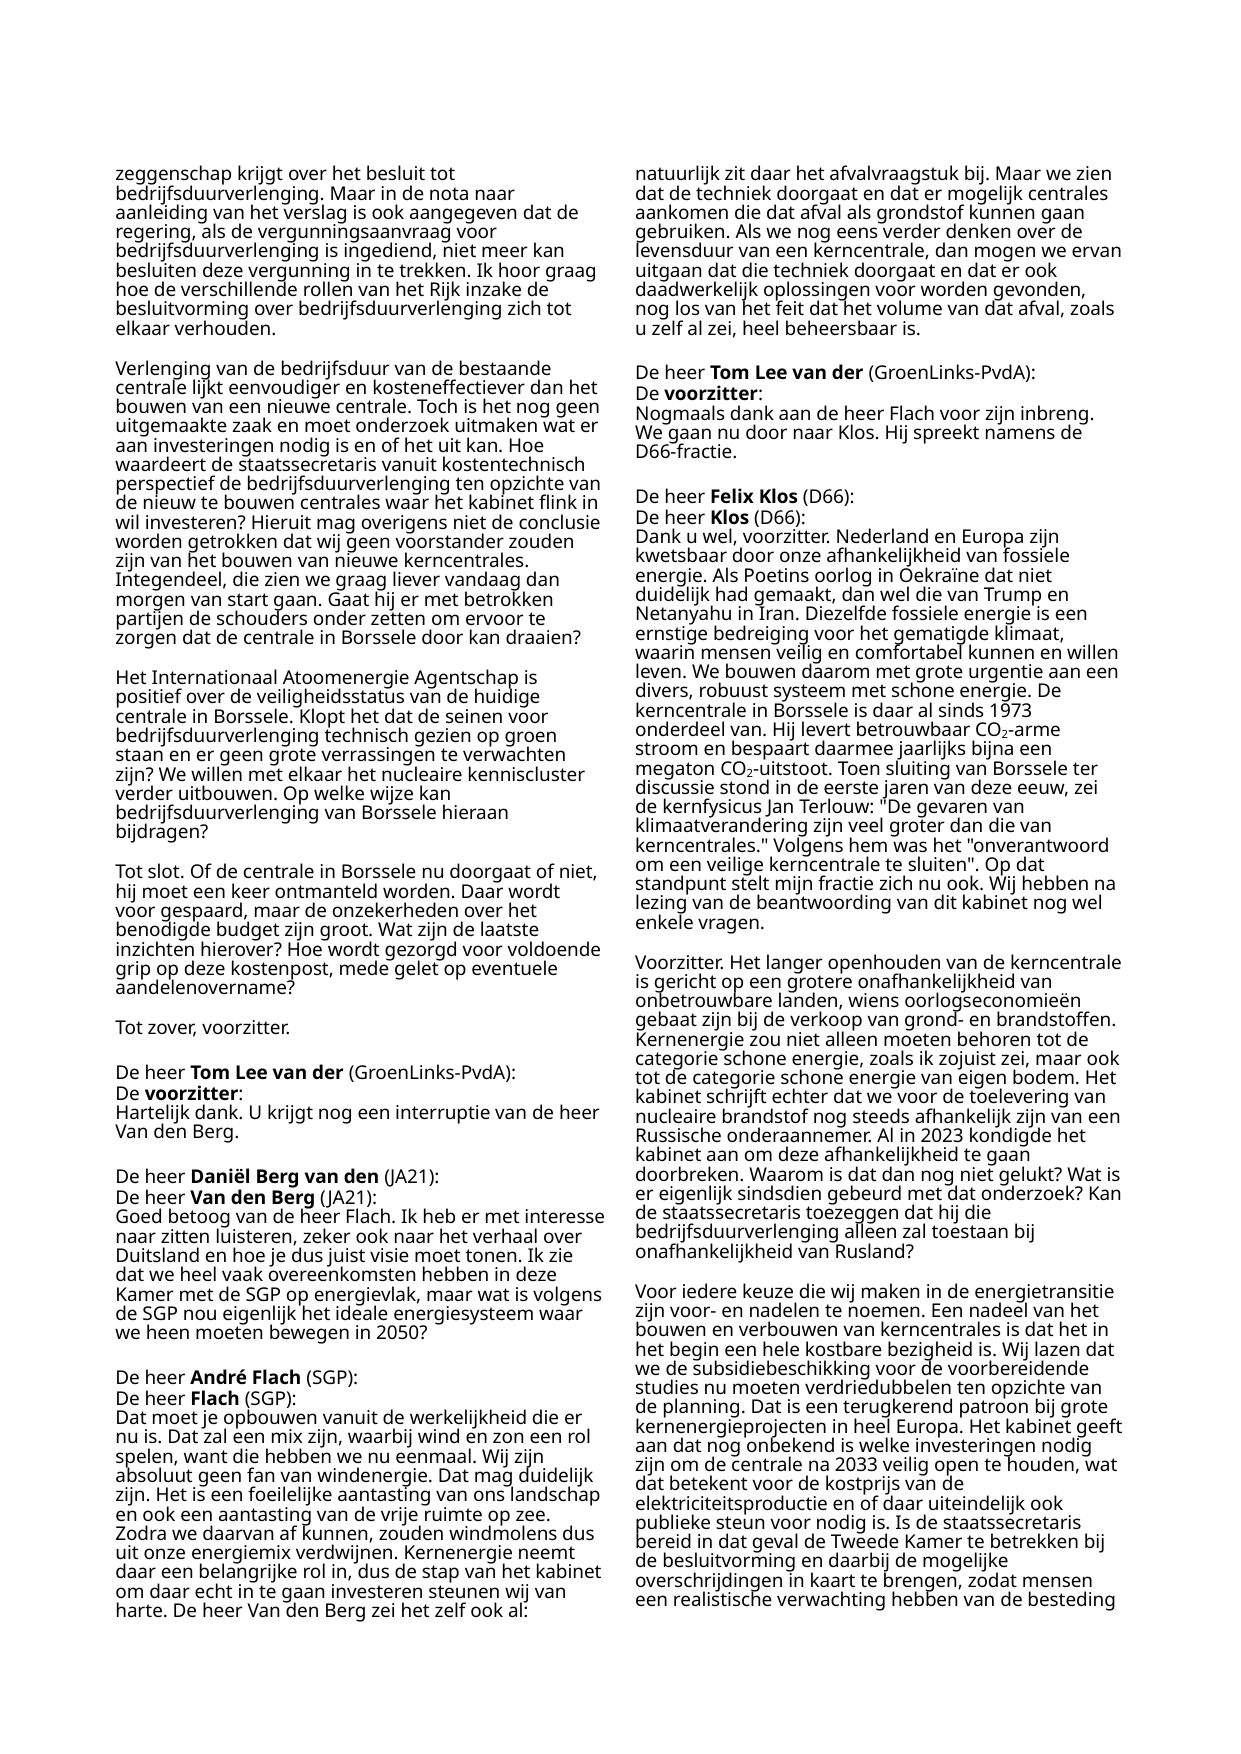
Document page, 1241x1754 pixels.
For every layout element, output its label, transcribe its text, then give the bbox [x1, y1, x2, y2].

text zeggenschap krijgt over het besluit tot bedrijfsduurverlenging. Maar in de nota naar aanleiding van het verslag is ook aangegeven dat de regering, als de vergunningsaanvraag voor bedrijfsduurverlenging is ingediend, niet meer kan besluiten deze vergunning in te trekken. Ik hoor graag hoe de verschillende rollen van het Rijk inzake de besluitvorming over bedrijfsduurverlenging zich tot elkaar verhouden. [115, 165, 605, 339]
text Voor iedere keuze die wij maken in de energietransitie zijn voor- en nadelen te noemen. Een nadeel van het bouwen en verbouwen van kerncentrales is dat het in het begin een hele kostbare bezigheid is. Wij lazen dat we de subsidiebeschikking voor de voorbereidende studies nu moeten verdriedubbelen ten opzichte van de planning. Dat is een terugkerend patroon bij grote kernenergieprojecten in heel Europa. Het kabinet geeft aan dat nog onbekend is welke investeringen nodig zijn om de centrale na 2033 veilig open te houden, wat dat betekent voor de kostprijs van de elektriciteitsproductie en of daar uiteindelijk ook publieke steun voor nodig is. Is de staatssecretaris bereid in dat geval de Tweede Kamer te betrekken bij de besluitvorming en daarbij de mogelijke overschrijdingen in kaart te brengen, zodat mensen een realistische verwachting hebben van de besteding [635, 1283, 1125, 1610]
text De heer Tom Lee van der (GroenLinks-PvdA): [635, 359, 1125, 385]
text Tot slot. Of de centrale in Borssele nu doorgaat of niet, hij moet een keer ontmanteld worden. Daar wordt voor gespaard, maar de onzekerheden over het benodigde budget zijn groot. Wat zijn de laatste inzichten hierover? Hoe wordt gezorgd voor voldoende grip op deze kostenpost, mede gelet op eventuele aandelenovername? [115, 863, 605, 998]
text De heer Daniël Berg van den (JA21): [115, 1163, 605, 1189]
text De voorzitter: [635, 385, 1125, 404]
text Goed betoog van de heer Flach. Ik heb er met interesse naar zitten luisteren, zeker ook naar het verhaal over Duitsland en hoe je dus juist visie moet tonen. Ik zie dat we heel vaak overeenkomsten hebben in deze Kamer met de SGP op energievlak, maar wat is volgens de SGP nou eigenlijk het ideale energiesysteem waar we heen moeten bewegen in 2050? [115, 1208, 605, 1343]
text De heer Felix Klos (D66): [635, 483, 1125, 509]
text De heer Van den Berg (JA21): [115, 1189, 605, 1208]
text De voorzitter: [115, 1085, 605, 1104]
text De heer Flach (SGP): [115, 1390, 605, 1409]
text De heer André Flach (SGP): [115, 1364, 605, 1390]
text Nogmaals dank aan de heer Flach voor zijn inbreng. We gaan nu door naar Klos. Hij spreekt namens de D66-fractie. [635, 404, 1125, 462]
text Tot zover, voorzitter. [115, 1019, 605, 1038]
text Het Internationaal Atoomenergie Agentschap is positief over de veiligheidsstatus van de huidige centrale in Borssele. Klopt het dat de seinen voor bedrijfsduurverlenging technisch gezien op groen staan en er geen grote verrassingen te verwachten zijn? We willen met elkaar het nucleaire kenniscluster verder uitbouwen. Op welke wijze kan bedrijfsduurverlenging van Borssele hieraan bijdragen? [115, 669, 605, 843]
text Dank u wel, voorzitter. Nederland en Europa zijn kwetsbaar door onze afhankelijkheid van fossiele energie. Als Poetins oorlog in Oekraïne dat niet duidelijk had gemaakt, dan wel die van Trump en Netanyahu in Iran. Diezelfde fossiele energie is een ernstige bedreiging voor het gematigde klimaat, waarin mensen veilig en comfortabel kunnen en willen leven. We bouwen daarom met grote urgentie aan een divers, robuust systeem met schone energie. De kerncentrale in Borssele is daar al sinds 1973 onderdeel van. Hij levert betrouwbaar CO2-arme stroom en bespaart daarmee jaarlijks bijna een megaton CO2-uitstoot. Toen sluiting van Borssele ter discussie stond in de eerste jaren van deze eeuw, zei de kernfysicus Jan Terlouw: "De gevaren van klimaatverandering zijn veel groter dan die van kerncentrales." Volgens hem was het "onverantwoord om een veilige kerncentrale te sluiten". Op dat standpunt stelt mijn fractie zich nu ook. Wij hebben na lezing van de beantwoording van dit kabinet nog wel enkele vragen. [635, 528, 1125, 933]
text Hartelijk dank. U krijgt nog een interruptie van de heer Van den Berg. [115, 1104, 605, 1143]
text Voorzitter. Het langer openhouden van de kerncentrale is gericht op een grotere onafhankelijkheid van onbetrouwbare landen, wiens oorlogseconomieën gebaat zijn bij de verkoop van grond- en brandstoffen. Kernenergie zou niet alleen moeten behoren tot de categorie schone energie, zoals ik zojuist zei, maar ook tot de categorie schone energie van eigen bodem. Het kabinet schrijft echter dat we voor de toelevering van nucleaire brandstof nog steeds afhankelijk zijn van een Russische onderaannemer. Al in 2023 kondigde het kabinet aan om deze afhankelijkheid te gaan doorbreken. Waarom is dat dan nog niet gelukt? Wat is er eigenlijk sindsdien gebeurd met dat onderzoek? Kan de staatssecretaris toezeggen dat hij die bedrijfsduurverlenging alleen zal toestaan bij onafhankelijkheid van Rusland? [635, 954, 1125, 1262]
text natuurlijk zit daar het afvalvraagstuk bij. Maar we zien dat de techniek doorgaat en dat er mogelijk centrales aankomen die dat afval als grondstof kunnen gaan gebruiken. Als we nog eens verder denken over de levensduur van een kerncentrale, dan mogen we ervan uitgaan dat die techniek doorgaat en dat er ook daadwerkelijk oplossingen voor worden gevonden, nog los van het feit dat het volume van dat afval, zoals u zelf al zei, heel beheersbaar is. [635, 165, 1125, 339]
text De heer Tom Lee van der (GroenLinks-PvdA): [115, 1059, 605, 1085]
text De heer Klos (D66): [635, 509, 1125, 528]
text Verlenging van de bedrijfsduur van de bestaande centrale lijkt eenvoudiger en kosteneffectiever dan het bouwen van een nieuwe centrale. Toch is het nog geen uitgemaakte zaak en moet onderzoek uitmaken wat er aan investeringen nodig is en of het uit kan. Hoe waardeert de staatssecretaris vanuit kostentechnisch perspectief de bedrijfsduurverlenging ten opzichte van de nieuw te bouwen centrales waar het kabinet flink in wil investeren? Hieruit mag overigens niet de conclusie worden getrokken dat wij geen voorstander zouden zijn van het bouwen van nieuwe kerncentrales. Integendeel, die zien we graag liever vandaag dan morgen van start gaan. Gaat hij er met betrokken partijen de schouders onder zetten om ervoor te zorgen dat de centrale in Borssele door kan draaien? [115, 359, 605, 648]
text Dat moet je opbouwen vanuit de werkelijkheid die er nu is. Dat zal een mix zijn, waarbij wind en zon een rol spelen, want die hebben we nu eenmaal. Wij zijn absoluut geen fan van windenergie. Dat mag duidelijk zijn. Het is een foeilelijke aantasting van ons landschap en ook een aantasting van de vrije ruimte op zee. Zodra we daarvan af kunnen, zouden windmolens dus uit onze energiemix verdwijnen. Kernenergie neemt daar een belangrijke rol in, dus de stap van het kabinet om daar echt in te gaan investeren steunen wij van harte. De heer Van den Berg zei het zelf ook al: [115, 1409, 605, 1621]
